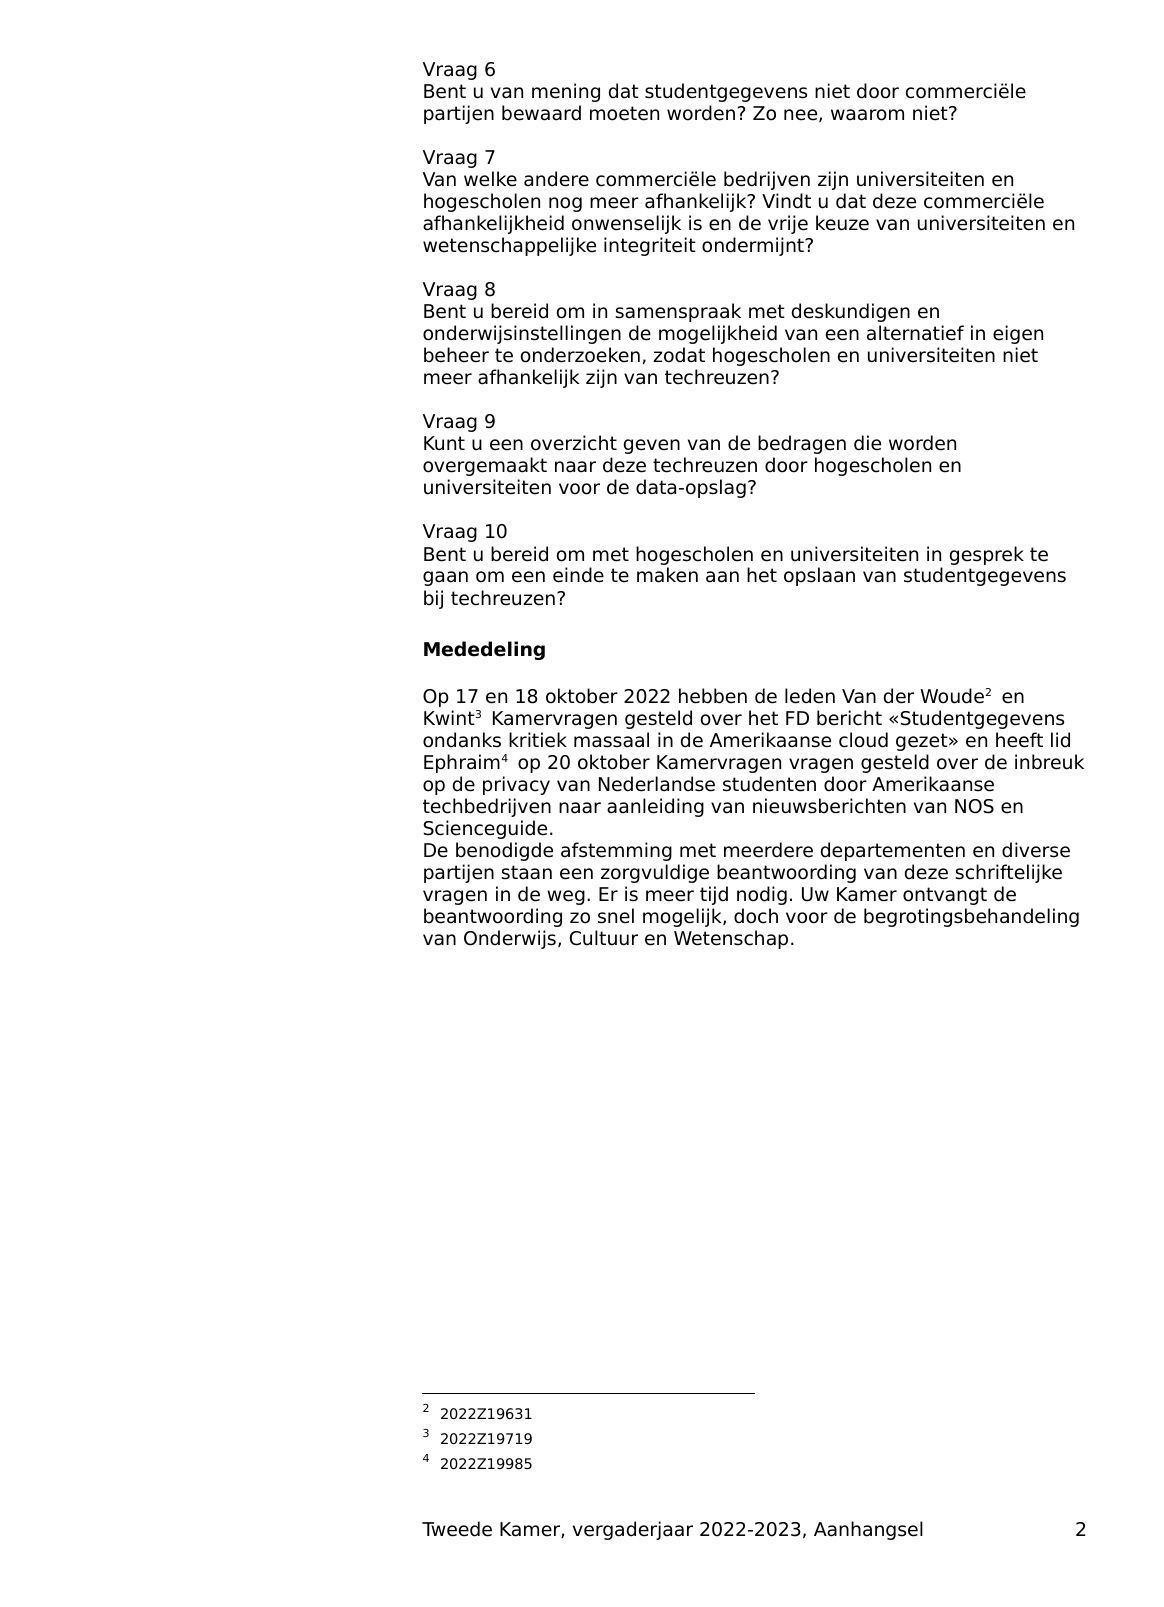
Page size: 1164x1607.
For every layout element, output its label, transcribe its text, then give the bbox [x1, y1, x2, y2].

text Kunt u een overzicht geven van de bedragen die worden overgemaakt naar deze techreuzen door hogescholen en universiteiten voor de data-opslag? [422, 433, 1087, 499]
text Bent u bereid om in samenspraak met deskundigen en onderwijsinstellingen de mogelijkheid van een alternatief in eigen beheer te onderzoeken, zodat hogescholen en universiteiten niet meer afhankelijk zijn van techreuzen? [422, 301, 1087, 389]
text Bent u bereid om met hogescholen en universiteiten in gesprek te gaan om een einde te maken aan het opslaan van studentgegevens bij techreuzen? [422, 543, 1087, 609]
text Vraag 8 [422, 279, 1087, 301]
text 2022Z19719 [422, 1427, 1087, 1449]
subtitle Mededeling [422, 639, 1087, 661]
text 2022Z19985 [422, 1452, 1087, 1474]
text Op 17 en 18 oktober 2022 hebben de leden Van der Woude en Kwint Kamervragen gesteld over het FD bericht «Studentgegevens ondanks kritiek massaal in de Amerikaanse cloud gezet» en heeft lid Ephraim op 20 oktober Kamervragen vragen gesteld over de inbreuk op de privacy van Nederlandse studenten door Amerikaanse techbedrijven naar aanleiding van nieuwsberichten van NOS en Scienceguide. [422, 686, 1087, 840]
text Vraag 7 [422, 147, 1087, 169]
text Vraag 6 [422, 59, 1087, 81]
text Vraag 9 [422, 411, 1087, 433]
text Vraag 10 [422, 521, 1087, 543]
text De benodigde afstemming met meerdere departementen en diverse partijen staan een zorgvuldige beantwoording van deze schriftelijke vragen in de weg. Er is meer tijd nodig. Uw Kamer ontvangt de beantwoording zo snel mogelijk, doch voor de begrotingsbehandeling van Onderwijs, Cultuur en Wetenschap. [422, 840, 1087, 950]
text Van welke andere commerciële bedrijven zijn universiteiten en hogescholen nog meer afhankelijk? Vindt u dat deze commerciële afhankelijkheid onwenselijk is en de vrije keuze van universiteiten en wetenschappelijke integriteit ondermijnt? [422, 169, 1087, 257]
text Bent u van mening dat studentgegevens niet door commerciële partijen bewaard moeten worden? Zo nee, waarom niet? [422, 81, 1087, 125]
text 2022Z19631 [422, 1402, 1087, 1424]
